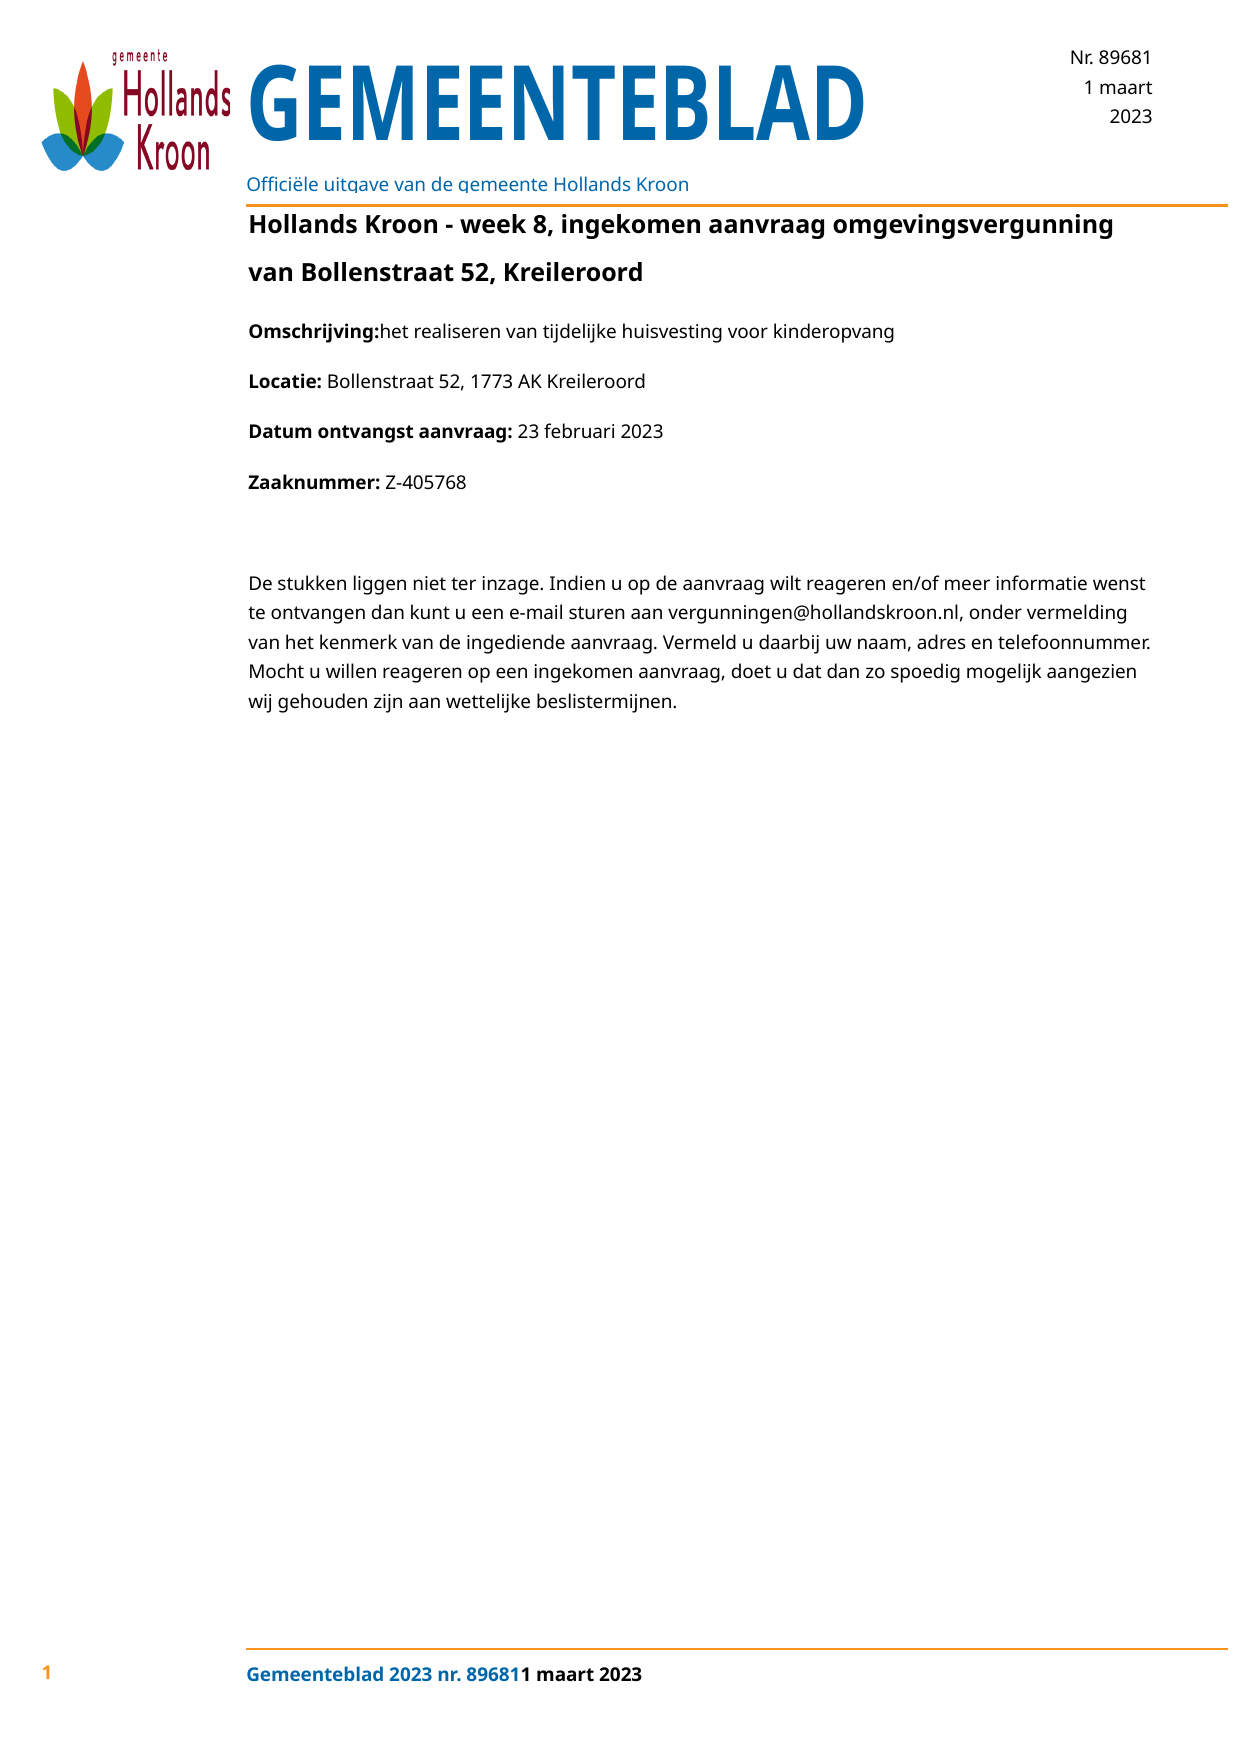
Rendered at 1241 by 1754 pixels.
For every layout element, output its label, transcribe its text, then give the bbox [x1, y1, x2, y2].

text Zaaknummer: Z-405768 [248, 469, 1152, 495]
text Hollands Kroon - week 8, ingekomen aanvraag omgevingsvergunning van Bollenstraat 52, Kreileroord [248, 207, 1152, 288]
picture [41, 47, 231, 172]
text Locatie: Bollenstraat 52, 1773 AK Kreileroord [248, 368, 1152, 394]
text Omschrijving:het realiseren van tijdelijke huisvesting voor kinderopvang [248, 318, 1152, 344]
text De stukken liggen niet ter inzage. Indien u op de aanvraag wilt reageren en/of meer informatie wenst te ontvangen dan kunt u een e-mail sturen aan vergunningen@hollandskroon.nl, onder vermelding van het kenmerk van de ingediende aanvraag. Vermeld u daarbij uw naam, adres en telefoonnummer. Mocht u willen reageren op een ingekomen aanvraag, doet u dat dan zo spoedig mogelijk aangezien wij gehouden zijn aan wettelijke beslistermijnen. [248, 570, 1152, 714]
text Datum ontvangst aanvraag: 23 februari 2023 [248, 419, 1152, 444]
